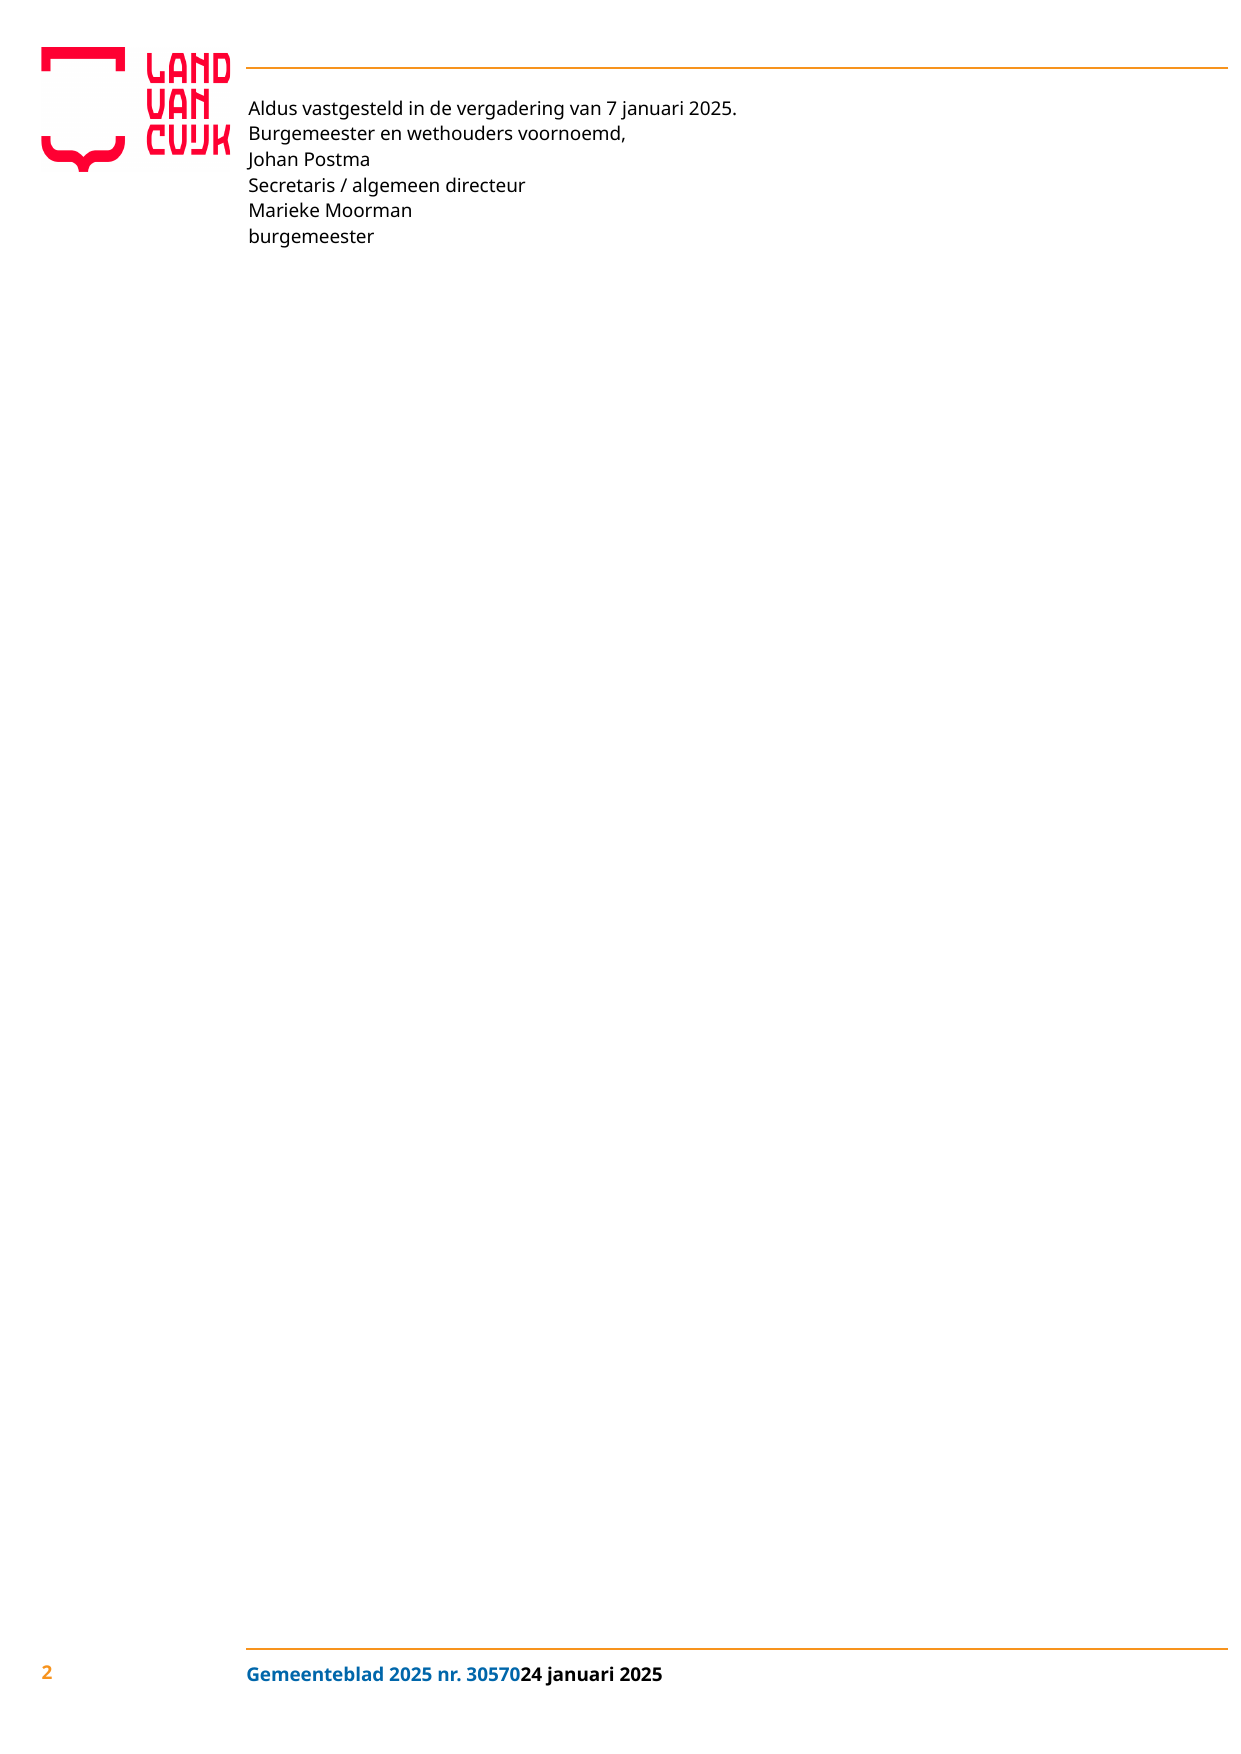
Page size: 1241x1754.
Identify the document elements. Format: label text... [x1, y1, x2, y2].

text Marieke Moorman [248, 198, 1152, 223]
text Aldus vastgesteld in de vergadering van 7 januari 2025. [248, 95, 1152, 121]
text Burgemeester en wethouders voornoemd, [248, 121, 1152, 146]
text Secretaris / algemeen directeur [248, 172, 1152, 198]
text burgemeester [248, 223, 1152, 249]
picture [41, 47, 231, 172]
text Johan Postma [248, 146, 1152, 172]
